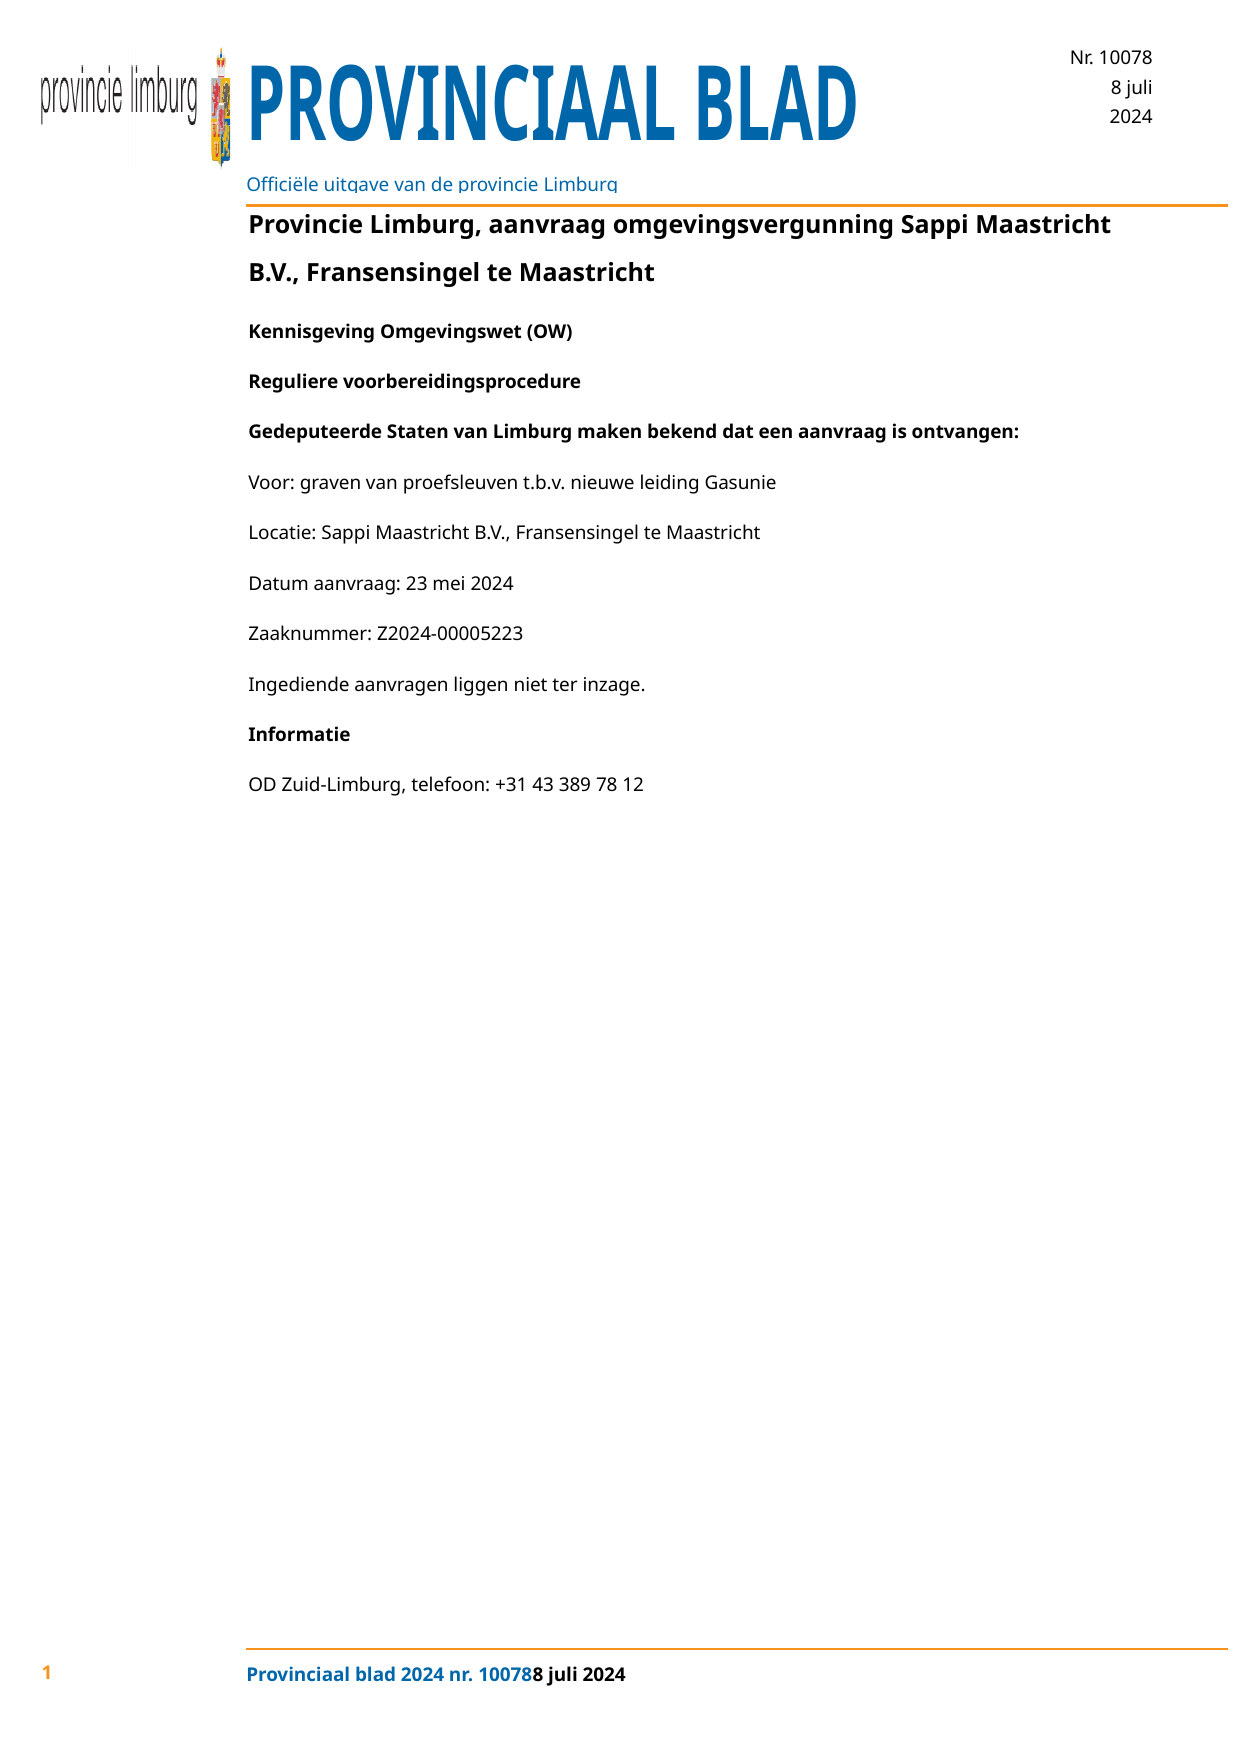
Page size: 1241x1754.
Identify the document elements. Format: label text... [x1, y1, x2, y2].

text Zaaknummer: Z2024-00005223 [248, 620, 1152, 646]
text Reguliere voorbereidingsprocedure [248, 368, 1152, 394]
text Kennisgeving Omgevingswet (OW) [248, 318, 1152, 344]
text Voor: graven van proefsleuven t.b.v. nieuwe leiding Gasunie [248, 469, 1152, 495]
text OD Zuid-Limburg, telefoon: +31 43 389 78 12 [248, 772, 1152, 797]
text Datum aanvraag: 23 mei 2024 [248, 570, 1152, 596]
text Locatie: Sappi Maastricht B.V., Fransensingel te Maastricht [248, 519, 1152, 545]
text Provincie Limburg, aanvraag omgevingsvergunning Sappi Maastricht B.V., Fransensingel te Maastricht [248, 207, 1152, 288]
picture [41, 47, 231, 172]
text Informatie [248, 721, 1152, 747]
text Gedeputeerde Staten van Limburg maken bekend dat een aanvraag is ontvangen: [248, 419, 1152, 444]
text Ingediende aanvragen liggen niet ter inzage. [248, 671, 1152, 697]
